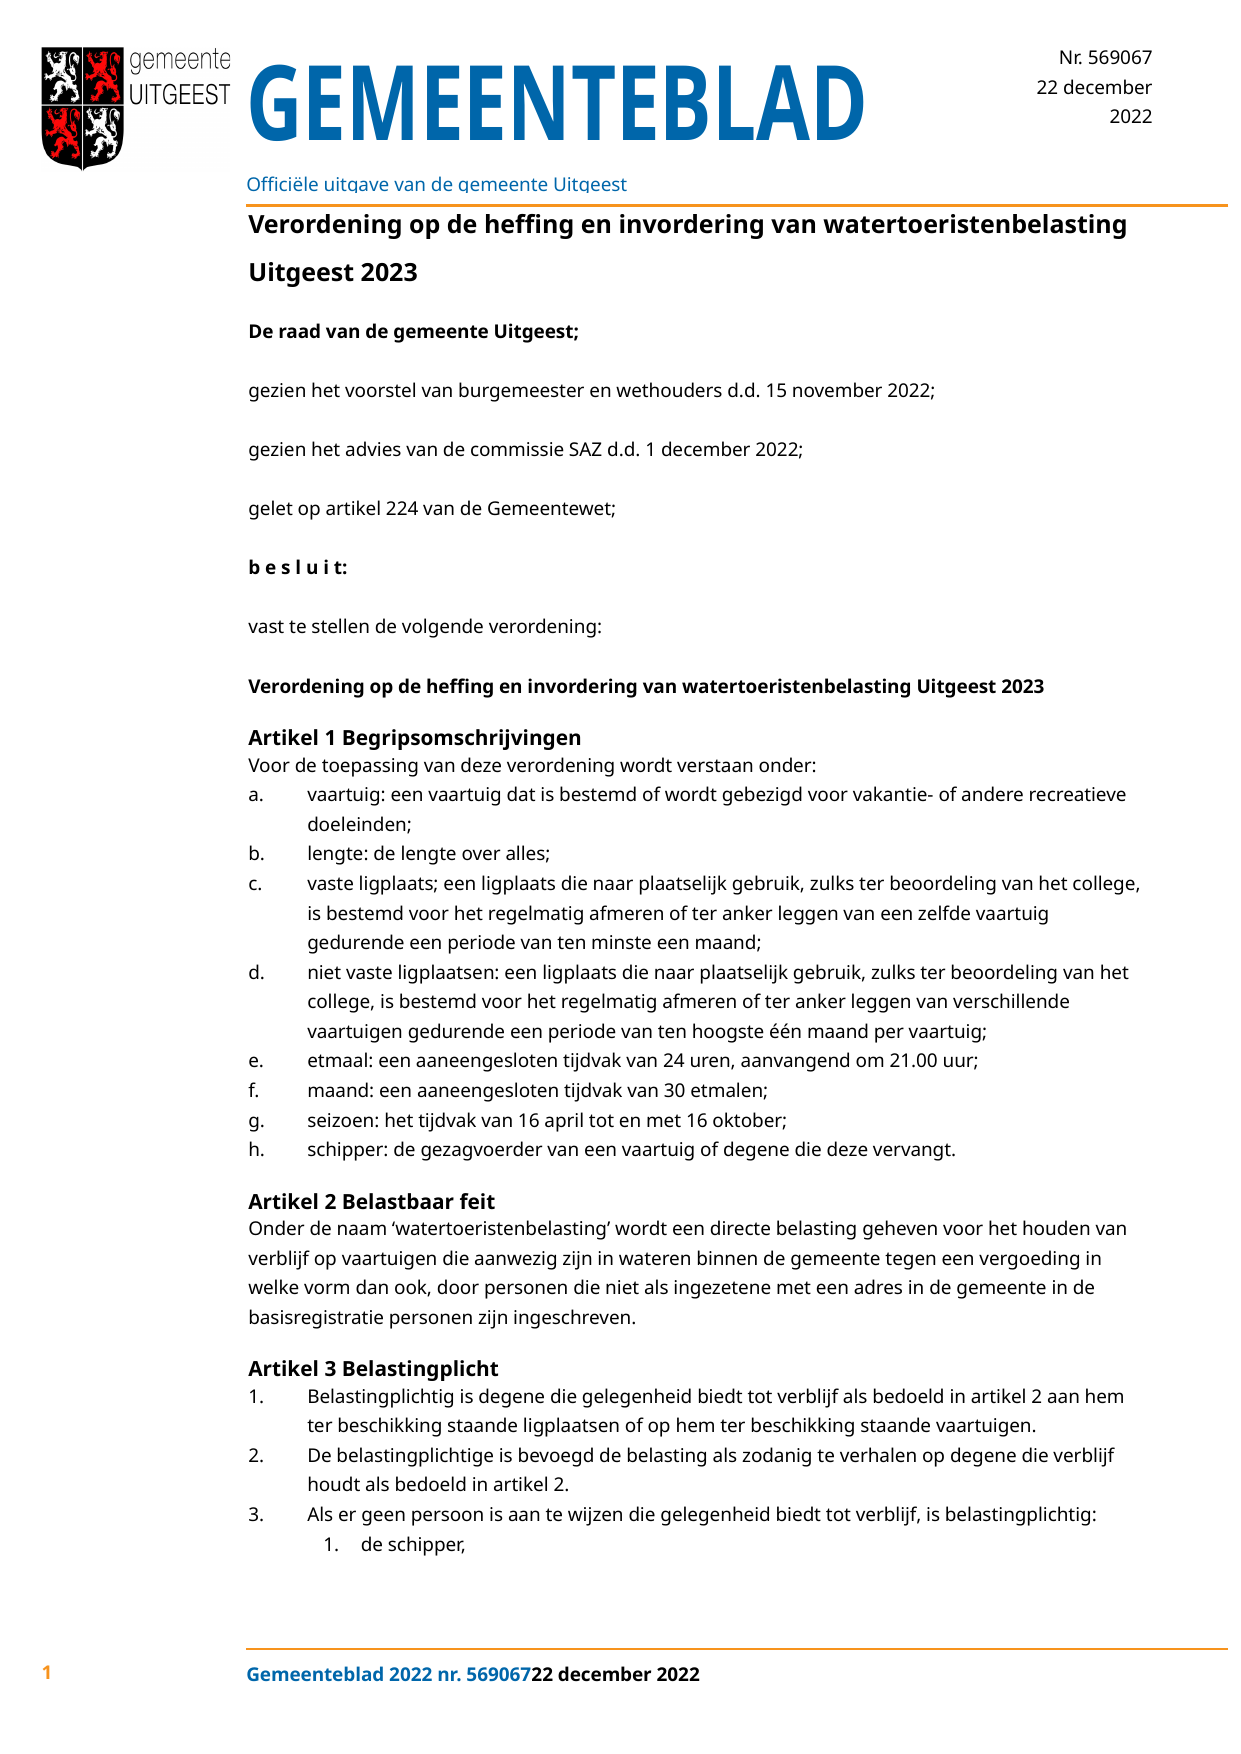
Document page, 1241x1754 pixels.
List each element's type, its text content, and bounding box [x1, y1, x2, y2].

list schipper: de gezagvoerder van een vaartuig of degene die deze vervangt. [248, 1136, 1152, 1162]
list lengte: de lengte over alles; [248, 841, 1152, 866]
list seizoen: het tijdvak van 16 april tot en met 16 oktober; [248, 1107, 1152, 1132]
picture [41, 47, 231, 172]
list vaartuig: een vaartuig dat is bestemd of wordt gebezigd voor vakantie- of andere recreatieve doeleinden; [248, 781, 1152, 837]
list maand: een aaneengesloten tijdvak van 30 etmalen; [248, 1077, 1152, 1103]
list vaste ligplaats; een ligplaats die naar plaatselijk gebruik, zulks ter beoordeling van het college, is bestemd voor het regelmatig afmeren of ter anker leggen van een zelfde vaartuig gedurende een periode van ten minste een maand; [248, 870, 1152, 955]
text b e s l u i t: [248, 554, 1152, 580]
list etmaal: een aaneengesloten tijdvak van 24 uren, aanvangend om 21.00 uur; [248, 1048, 1152, 1073]
list de schipper, [323, 1531, 1152, 1556]
list Als er geen persoon is aan te wijzen die gelegenheid biedt tot verblijf, is belastingplichtig: [248, 1501, 1152, 1527]
text Voor de toepassing van deze verordening wordt verstaan onder: [248, 752, 1152, 777]
text Verordening op de heffing en invordering van watertoeristenbelasting Uitgeest 2023 [248, 673, 1152, 699]
text Onder de naam ‘watertoeristenbelasting’ wordt een directe belasting geheven voor het houden van verblijf op vaartuigen die aanwezig zijn in wateren binnen de gemeente tegen een vergoeding in welke vorm dan ook, door personen die niet als ingezetene met een adres in de gemeente in de basisregistratie personen zijn ingeschreven. [248, 1215, 1152, 1330]
list De belastingplichtige is bevoegd de belasting als zodanig te verhalen op degene die verblijf houdt als bedoeld in artikel 2. [248, 1442, 1152, 1497]
text gezien het advies van de commissie SAZ d.d. 1 december 2022; [248, 436, 1152, 462]
list Belastingplichtig is degene die gelegenheid biedt tot verblijf als bedoeld in artikel 2 aan hem ter beschikking staande ligplaatsen of op hem ter beschikking staande vaartuigen. [248, 1383, 1152, 1438]
list niet vaste ligplaatsen: een ligplaats die naar plaatselijk gebruik, zulks ter beoordeling van het college, is bestemd voor het regelmatig afmeren of ter anker leggen van verschillende vaartuigen gedurende een periode van ten hoogste één maand per vaartuig; [248, 959, 1152, 1044]
text gelet op artikel 224 van de Gemeentewet; [248, 495, 1152, 521]
text De raad van de gemeente Uitgeest; [248, 318, 1152, 344]
text Artikel 3 Belastingplicht [248, 1354, 1152, 1383]
text Verordening op de heffing en invordering van watertoeristenbelasting Uitgeest 2023 [248, 207, 1152, 288]
text Artikel 2 Belastbaar feit [248, 1187, 1152, 1215]
text vast te stellen de volgende verordening: [248, 614, 1152, 639]
text gezien het voorstel van burgemeester en wethouders d.d. 15 november 2022; [248, 377, 1152, 403]
text Artikel 1 Begripsomschrijvingen [248, 723, 1152, 752]
